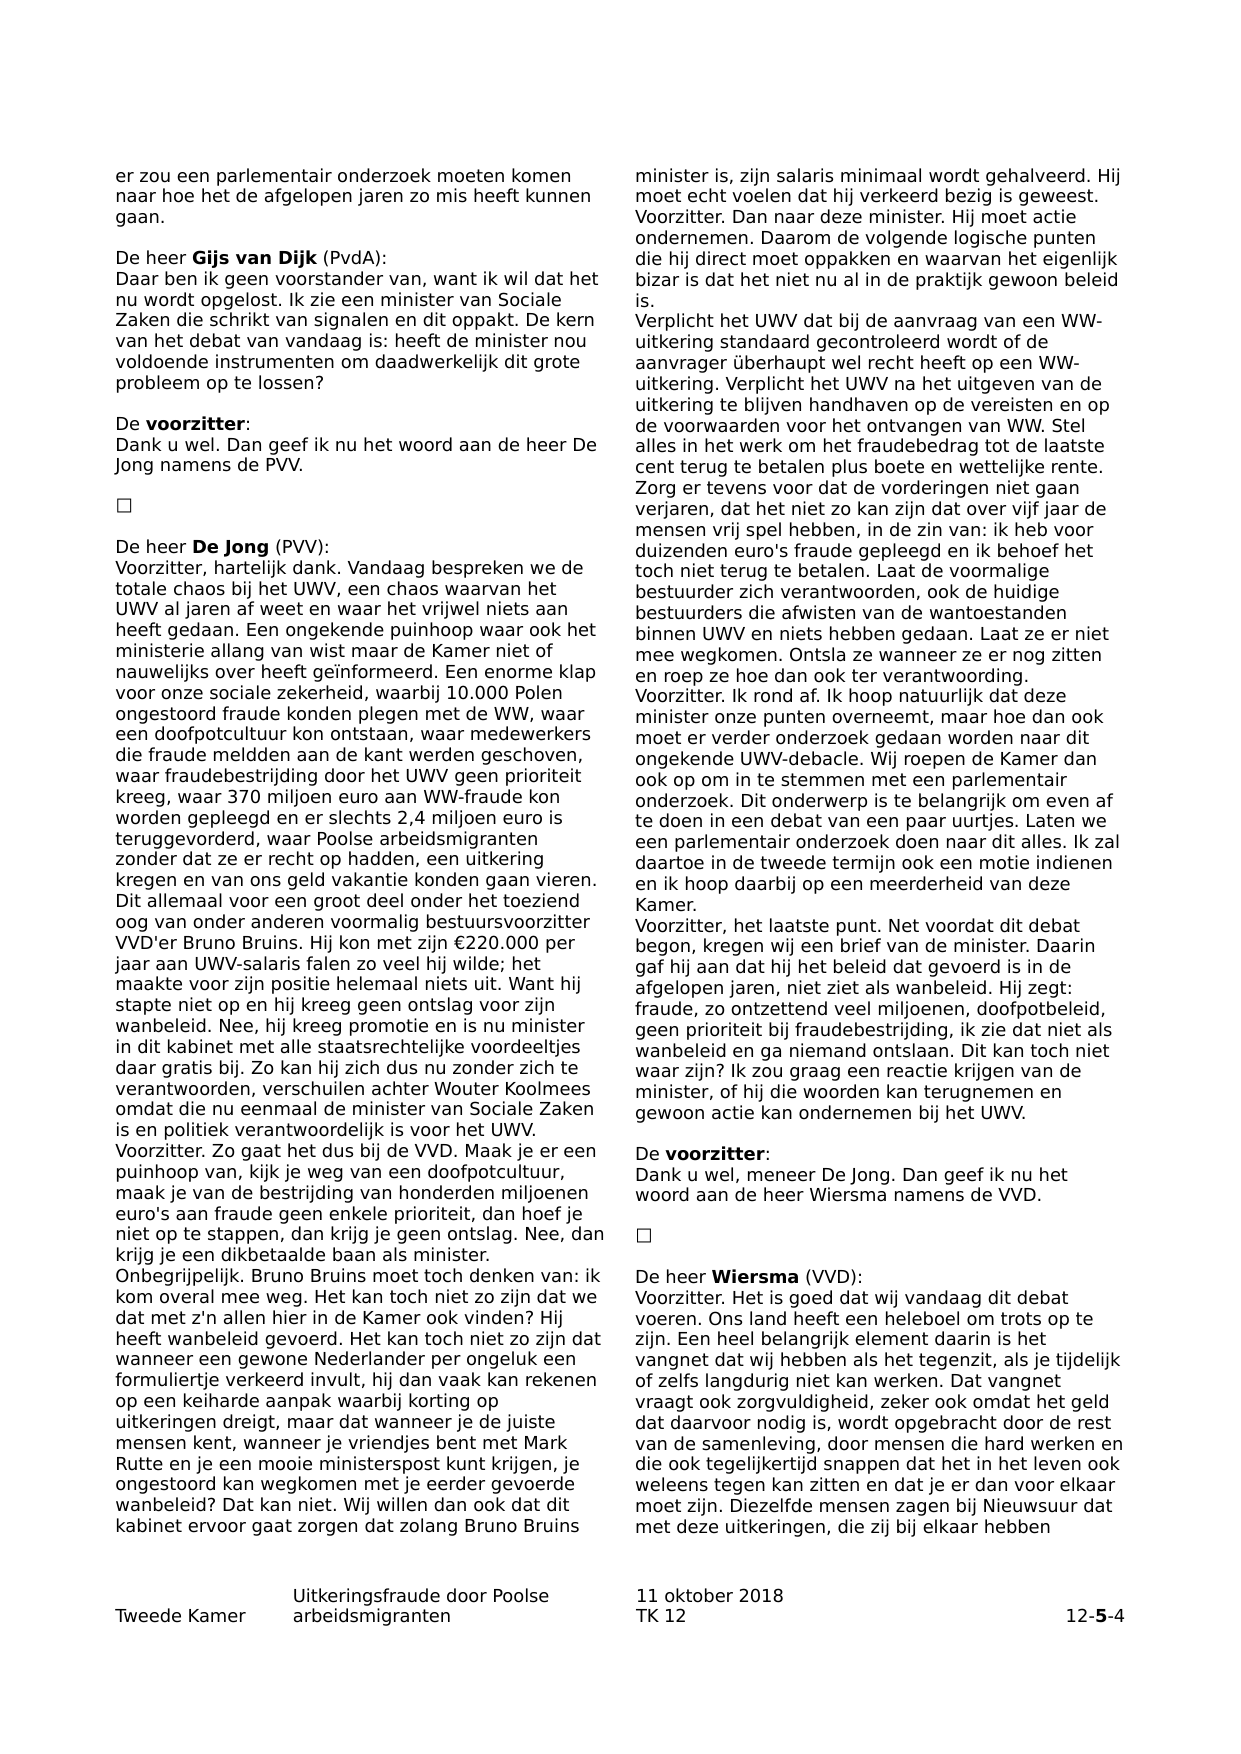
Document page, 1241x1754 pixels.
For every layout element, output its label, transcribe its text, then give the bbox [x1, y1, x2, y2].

text Voorzitter. Het is goed dat wij vandaag dit debat voeren. Ons land heeft een heleboel om trots op te zijn. Een heel belangrijk element daarin is het vangnet dat wij hebben als het tegenzit, als je tijdelijk of zelfs langdurig niet kan werken. Dat vangnet vraagt ook zorgvuldigheid, zeker ook omdat het geld dat daarvoor nodig is, wordt opgebracht door de rest van de samenleving, door mensen die hard werken en die ook tegelijkertijd snappen dat het in het leven ook weleens tegen kan zitten en dat je er dan voor elkaar moet zijn. Diezelfde mensen zagen bij Nieuwsuur dat met deze uitkeringen, die zij bij elkaar hebben [635, 1287, 1125, 1537]
text Daar ben ik geen voorstander van, want ik wil dat het nu wordt opgelost. Ik zie een minister van Sociale Zaken die schrikt van signalen en dit oppakt. De kern van het debat van vandaag is: heeft de minister nou voldoende instrumenten om daadwerkelijk dit grote probleem op te lossen? [115, 268, 605, 393]
text Voorzitter. Dan naar deze minister. Hij moet actie ondernemen. Daarom de volgende logische punten die hij direct moet oppakken en waarvan het eigenlijk bizar is dat het niet nu al in de praktijk gewoon beleid is. [635, 207, 1125, 311]
text Voorzitter. Ik rond af. Ik hoop natuurlijk dat deze minister onze punten overneemt, maar hoe dan ook moet er verder onderzoek gedaan worden naar dit ongekende UWV-debacle. Wij roepen de Kamer dan ook op om in te stemmen met een parlementair onderzoek. Dit onderwerp is te belangrijk om even af te doen in een debat van een paar uurtjes. Laten we een parlementair onderzoek doen naar dit alles. Ik zal daartoe in de tweede termijn ook een motie indienen en ik hoop daarbij op een meerderheid van deze Kamer. [635, 686, 1125, 915]
text De heer Wiersma (VVD): [635, 1267, 1125, 1287]
text Dank u wel, meneer De Jong. Dan geef ik nu het woord aan de heer Wiersma namens de VVD. [635, 1164, 1125, 1206]
text er zou een parlementair onderzoek moeten komen naar hoe het de afgelopen jaren zo mis heeft kunnen gaan. [115, 165, 605, 228]
text minister is, zijn salaris minimaal wordt gehalveerd. Hij moet echt voelen dat hij verkeerd bezig is geweest. [635, 165, 1125, 207]
text De voorzitter: [635, 1144, 1125, 1164]
text Voorzitter. Zo gaat het dus bij de VVD. Maak je er een puinhoop van, kijk je weg van een doofpotcultuur, maak je van de bestrijding van honderden miljoenen euro's aan fraude geen enkele prioriteit, dan hoef je niet op te stappen, dan krijg je geen ontslag. Nee, dan krijg je een dikbetaalde baan als minister. Onbegrijpelijk. Bruno Bruins moet toch denken van: ik kom overal mee weg. Het kan toch niet zo zijn dat we dat met z'n allen hier in de Kamer ook vinden? Hij heeft wanbeleid gevoerd. Het kan toch niet zo zijn dat wanneer een gewone Nederlander per ongeluk een formuliertje verkeerd invult, hij dan vaak kan rekenen op een keiharde aanpak waarbij korting op uitkeringen dreigt, maar dat wanneer je de juiste mensen kent, wanneer je vriendjes bent met Mark Rutte en je een mooie ministerspost kunt krijgen, je ongestoord kan wegkomen met je eerder gevoerde wanbeleid? Dat kan niet. Wij willen dan ook dat dit kabinet ervoor gaat zorgen dat zolang Bruno Bruins [115, 1141, 605, 1537]
text Dank u wel. Dan geef ik nu het woord aan de heer De Jong namens de PVV. [115, 434, 605, 476]
text ⬜ [635, 1226, 1125, 1247]
text Voorzitter, hartelijk dank. Vandaag bespreken we de totale chaos bij het UWV, een chaos waarvan het UWV al jaren af weet en waar het vrijwel niets aan heeft gedaan. Een ongekende puinhoop waar ook het ministerie allang van wist maar de Kamer niet of nauwelijks over heeft geïnformeerd. Een enorme klap voor onze sociale zekerheid, waarbij 10.000 Polen ongestoord fraude konden plegen met de WW, waar een doofpotcultuur kon ontstaan, waar medewerkers die fraude meldden aan de kant werden geschoven, waar fraudebestrijding door het UWV geen prioriteit kreeg, waar 370 miljoen euro aan WW-fraude kon worden gepleegd en er slechts 2,4 miljoen euro is teruggevorderd, waar Poolse arbeidsmigranten zonder dat ze er recht op hadden, een uitkering kregen en van ons geld vakantie konden gaan vieren. Dit allemaal voor een groot deel onder het toeziend oog van onder anderen voormalig bestuursvoorzitter VVD'er Bruno Bruins. Hij kon met zijn €220.000 per jaar aan UWV-salaris falen zo veel hij wilde; het maakte voor zijn positie helemaal niets uit. Want hij stapte niet op en hij kreeg geen ontslag voor zijn wanbeleid. Nee, hij kreeg promotie en is nu minister in dit kabinet met alle staatsrechtelijke voordeeltjes daar gratis bij. Zo kan hij zich dus nu zonder zich te verantwoorden, verschuilen achter Wouter Koolmees omdat die nu eenmaal de minister van Sociale Zaken is en politiek verantwoordelijk is voor het UWV. [115, 557, 605, 1141]
text De heer De Jong (PVV): [115, 537, 605, 557]
text De heer Gijs van Dijk (PvdA): [115, 248, 605, 268]
text De voorzitter: [115, 413, 605, 434]
text Verplicht het UWV dat bij de aanvraag van een WW-uitkering standaard gecontroleerd wordt of de aanvrager überhaupt wel recht heeft op een WW-uitkering. Verplicht het UWV na het uitgeven van de uitkering te blijven handhaven op de vereisten en op de voorwaarden voor het ontvangen van WW. Stel alles in het werk om het fraudebedrag tot de laatste cent terug te betalen plus boete en wettelijke rente. Zorg er tevens voor dat de vorderingen niet gaan verjaren, dat het niet zo kan zijn dat over vijf jaar de mensen vrij spel hebben, in de zin van: ik heb voor duizenden euro's fraude gepleegd en ik behoef het toch niet terug te betalen. Laat de voormalige bestuurder zich verantwoorden, ook de huidige bestuurders die afwisten van de wantoestanden binnen UWV en niets hebben gedaan. Laat ze er niet mee wegkomen. Ontsla ze wanneer ze er nog zitten en roep ze hoe dan ook ter verantwoording. [635, 311, 1125, 686]
text ⬜ [115, 496, 605, 517]
text Voorzitter, het laatste punt. Net voordat dit debat begon, kregen wij een brief van de minister. Daarin gaf hij aan dat hij het beleid dat gevoerd is in de afgelopen jaren, niet ziet als wanbeleid. Hij zegt: fraude, zo ontzettend veel miljoenen, doofpotbeleid, geen prioriteit bij fraudebestrijding, ik zie dat niet als wanbeleid en ga niemand ontslaan. Dit kan toch niet waar zijn? Ik zou graag een reactie krijgen van de minister, of hij die woorden kan terugnemen en gewoon actie kan ondernemen bij het UWV. [635, 915, 1125, 1124]
